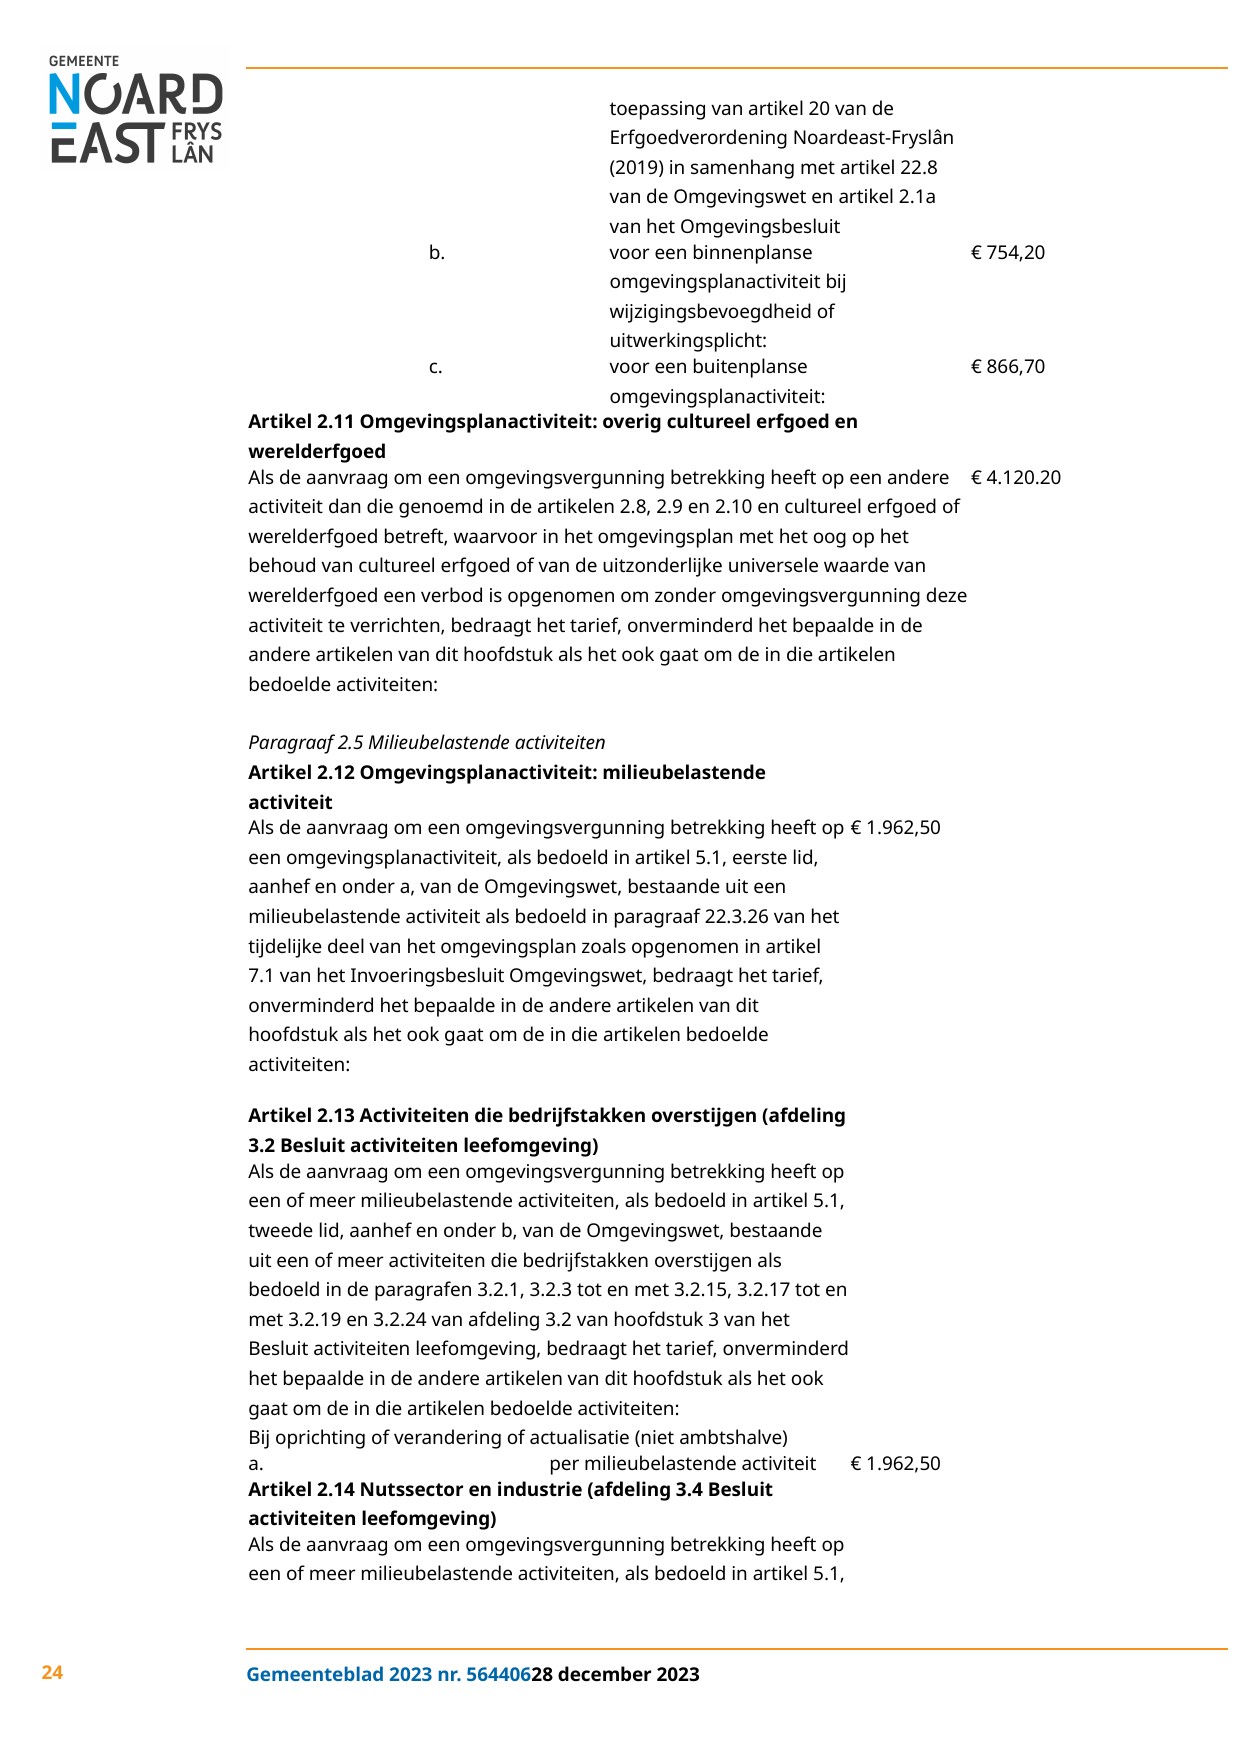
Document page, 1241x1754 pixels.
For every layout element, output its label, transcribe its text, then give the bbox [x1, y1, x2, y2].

table_cell [971, 95, 1152, 239]
table_cell € 1.962,50 [850, 815, 1152, 1077]
table_cell Artikel 2.14 Nutssector en industrie (afdeling 3.4 Besluit activiteiten leefomgeving) [248, 1476, 850, 1531]
table_cell c. [429, 353, 609, 409]
table_cell Artikel 2.13 Activiteiten die bedrijfstakken overstijgen (afdeling 3.2 Besluit activiteiten leefomgeving) [248, 1103, 850, 1158]
table_cell [850, 1531, 1152, 1586]
table_cell [429, 95, 609, 239]
table_cell Als de aanvraag om een omgevingsvergunning betrekking heeft op een of meer milieubelastende activiteiten, als bedoeld in artikel 5.1, [248, 1531, 850, 1586]
table_cell € 1.962,50 [850, 1450, 1152, 1476]
table_cell [248, 239, 429, 353]
table_cell [850, 1103, 1152, 1158]
table_cell per milieubelastende activiteit [549, 1450, 850, 1476]
table_cell [248, 95, 429, 239]
table_cell Als de aanvraag om een omgevingsvergunning betrekking heeft op een omgevingsplanactiviteit, als bedoeld in artikel 5.1, eerste lid, aanhef en onder a, van de Omgevingswet, bestaande uit een milieubelastende activiteit als bedoeld in paragraaf 22.3.26 van het tijdelijke deel van het omgevingsplan zoals opgenomen in artikel 7.1 van het Invoeringsbesluit Omgevingswet, bedraagt het tarief, onverminderd het bepaalde in de andere artikelen van dit hoofdstuk als het ook gaat om de in die artikelen bedoelde activiteiten: [248, 815, 850, 1077]
table_cell Als de aanvraag om een omgevingsvergunning betrekking heeft op een andere activiteit dan die genoemd in de artikelen 2.8, 2.9 en 2.10 en cultureel erfgoed of werelderfgoed betreft, waarvoor in het omgevingsplan met het oog op het behoud van cultureel erfgoed of van de uitzonderlijke universele waarde van werelderfgoed een verbod is opgenomen om zonder omgevingsvergunning deze activiteit te verrichten, bedraagt het tarief, onverminderd het bepaalde in de andere artikelen van dit hoofdstuk als het ook gaat om de in die artikelen bedoelde activiteiten: [248, 464, 971, 697]
table_cell [248, 353, 429, 409]
table_header [850, 759, 1152, 814]
table_cell toepassing van artikel 20 van de Erfgoedverordening Noardeast-Fryslân (2019) in samenhang met artikel 22.8 van de Omgevingswet en artikel 2.1a van het Omgevingsbesluit [609, 95, 971, 239]
table_cell a. [248, 1450, 549, 1476]
table_cell [850, 1476, 1152, 1531]
table_cell € 4.120.20 [971, 464, 1152, 697]
table_cell Artikel 2.11 Omgevingsplanactiviteit: overig cultureel erfgoed en werelderfgoed [248, 409, 971, 464]
table_cell voor een binnenplanse omgevingsplanactiviteit bij wijzigingsbevoegdheid of uitwerkingsplicht: [609, 239, 971, 353]
table_cell € 866,70 [971, 353, 1152, 409]
table_cell voor een buitenplanse omgevingsplanactiviteit: [609, 353, 971, 409]
table_cell [971, 409, 1152, 464]
table_header Artikel 2.12 Omgevingsplanactiviteit: milieubelastende activiteit [248, 759, 850, 814]
table_cell [850, 1158, 1152, 1450]
text Paragraaf 2.5 Milieubelastende activiteiten [248, 729, 1152, 755]
table_cell Als de aanvraag om een omgevingsvergunning betrekking heeft op een of meer milieubelastende activiteiten, als bedoeld in artikel 5.1, tweede lid, aanhef en onder b, van de Omgevingswet, bestaande uit een of meer activiteiten die bedrijfstakken overstijgen als bedoeld in de paragrafen 3.2.1, 3.2.3 tot en met 3.2.15, 3.2.17 tot en met 3.2.19 en 3.2.24 van afdeling 3.2 van hoofdstuk 3 van het Besluit activiteiten leefomgeving, bedraagt het tarief, onverminderd het bepaalde in de andere artikelen van dit hoofdstuk als het ook gaat om de in die artikelen bedoelde activiteiten: Bij oprichting of verandering of actualisatie (niet ambtshalve) [248, 1158, 850, 1450]
picture [41, 47, 231, 172]
table_cell [248, 1077, 1152, 1103]
table_cell € 754,20 [971, 239, 1152, 353]
table_cell b. [429, 239, 609, 353]
